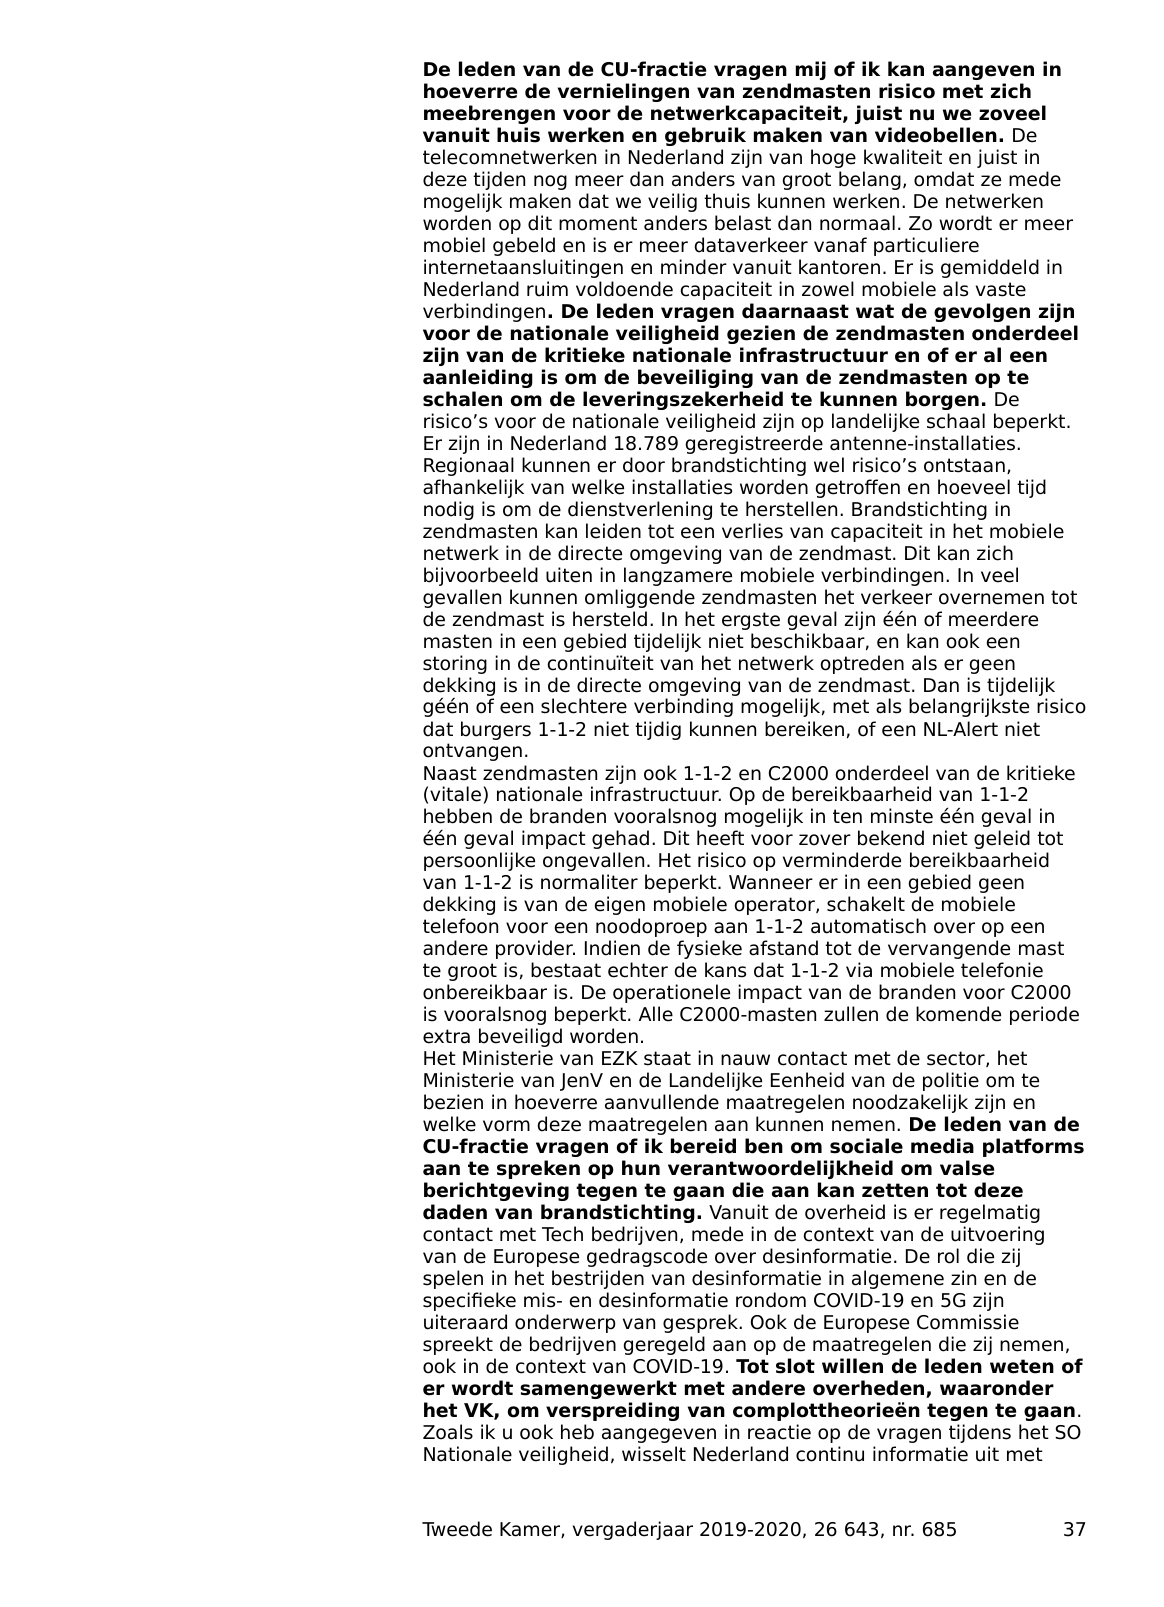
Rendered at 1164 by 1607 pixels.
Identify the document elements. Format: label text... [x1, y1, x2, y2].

text Naast zendmasten zijn ook 1-1-2 en C2000 onderdeel van de kritieke (vitale) nationale infrastructuur. Op de bereikbaarheid van 1-1-2 hebben de branden vooralsnog mogelijk in ten minste één geval in één geval impact gehad. Dit heeft voor zover bekend niet geleid tot persoonlijke ongevallen. Het risico op verminderde bereikbaarheid van 1-1-2 is normaliter beperkt. Wanneer er in een gebied geen dekking is van de eigen mobiele operator, schakelt de mobiele telefoon voor een noodoproep aan 1-1-2 automatisch over op een andere provider. Indien de fysieke afstand tot de vervangende mast te groot is, bestaat echter de kans dat 1-1-2 via mobiele telefonie onbereikbaar is. De operationele impact van de branden voor C2000 is vooralsnog beperkt. Alle C2000-masten zullen de komende periode extra beveiligd worden. [422, 762, 1087, 1048]
text De leden van de CU-fractie vragen mij of ik kan aangeven in hoeverre de vernielingen van zendmasten risico met zich meebrengen voor de netwerkcapaciteit, juist nu we zoveel vanuit huis werken en gebruik maken van videobellen. De telecomnetwerken in Nederland zijn van hoge kwaliteit en juist in deze tijden nog meer dan anders van groot belang, omdat ze mede mogelijk maken dat we veilig thuis kunnen werken. De netwerken worden op dit moment anders belast dan normaal. Zo wordt er meer mobiel gebeld en is er meer dataverkeer vanaf particuliere internetaansluitingen en minder vanuit kantoren. Er is gemiddeld in Nederland ruim voldoende capaciteit in zowel mobiele als vaste verbindingen. De leden vragen daarnaast wat de gevolgen zijn voor de nationale veiligheid gezien de zendmasten onderdeel zijn van de kritieke nationale infrastructuur en of er al een aanleiding is om de beveiliging van de zendmasten op te schalen om de leveringszekerheid te kunnen borgen. De risico’s voor de nationale veiligheid zijn op landelijke schaal beperkt. Er zijn in Nederland 18.789 geregistreerde antenne-installaties. Regionaal kunnen er door brandstichting wel risico’s ontstaan, afhankelijk van welke installaties worden getroffen en hoeveel tijd nodig is om de dienstverlening te herstellen. Brandstichting in zendmasten kan leiden tot een verlies van capaciteit in het mobiele netwerk in de directe omgeving van de zendmast. Dit kan zich bijvoorbeeld uiten in langzamere mobiele verbindingen. In veel gevallen kunnen omliggende zendmasten het verkeer overnemen tot de zendmast is hersteld. In het ergste geval zijn één of meerdere masten in een gebied tijdelijk niet beschikbaar, en kan ook een storing in de continuïteit van het netwerk optreden als er geen dekking is in de directe omgeving van de zendmast. Dan is tijdelijk géén of een slechtere verbinding mogelijk, met als belangrijkste risico dat burgers 1-1-2 niet tijdig kunnen bereiken, of een NL-Alert niet ontvangen. [422, 59, 1087, 762]
text Het Ministerie van EZK staat in nauw contact met de sector, het Ministerie van JenV en de Landelijke Eenheid van de politie om te bezien in hoeverre aanvullende maatregelen noodzakelijk zijn en welke vorm deze maatregelen aan kunnen nemen. De leden van de CU-fractie vragen of ik bereid ben om sociale media platforms aan te spreken op hun verantwoordelijkheid om valse berichtgeving tegen te gaan die aan kan zetten tot deze daden van brandstichting. Vanuit de overheid is er regelmatig contact met Tech bedrijven, mede in de context van de uitvoering van de Europese gedragscode over desinformatie. De rol die zij spelen in het bestrijden van desinformatie in algemene zin en de specifieke mis- en desinformatie rondom COVID-19 en 5G zijn uiteraard onderwerp van gesprek. Ook de Europese Commissie spreekt de bedrijven geregeld aan op de maatregelen die zij nemen, ook in de context van COVID-19. Tot slot willen de leden weten of er wordt samengewerkt met andere overheden, waaronder het VK, om verspreiding van complottheorieën tegen te gaan. Zoals ik u ook heb aangegeven in reactie op de vragen tijdens het SO Nationale veiligheid, wisselt Nederland continu informatie uit met [422, 1048, 1087, 1466]
